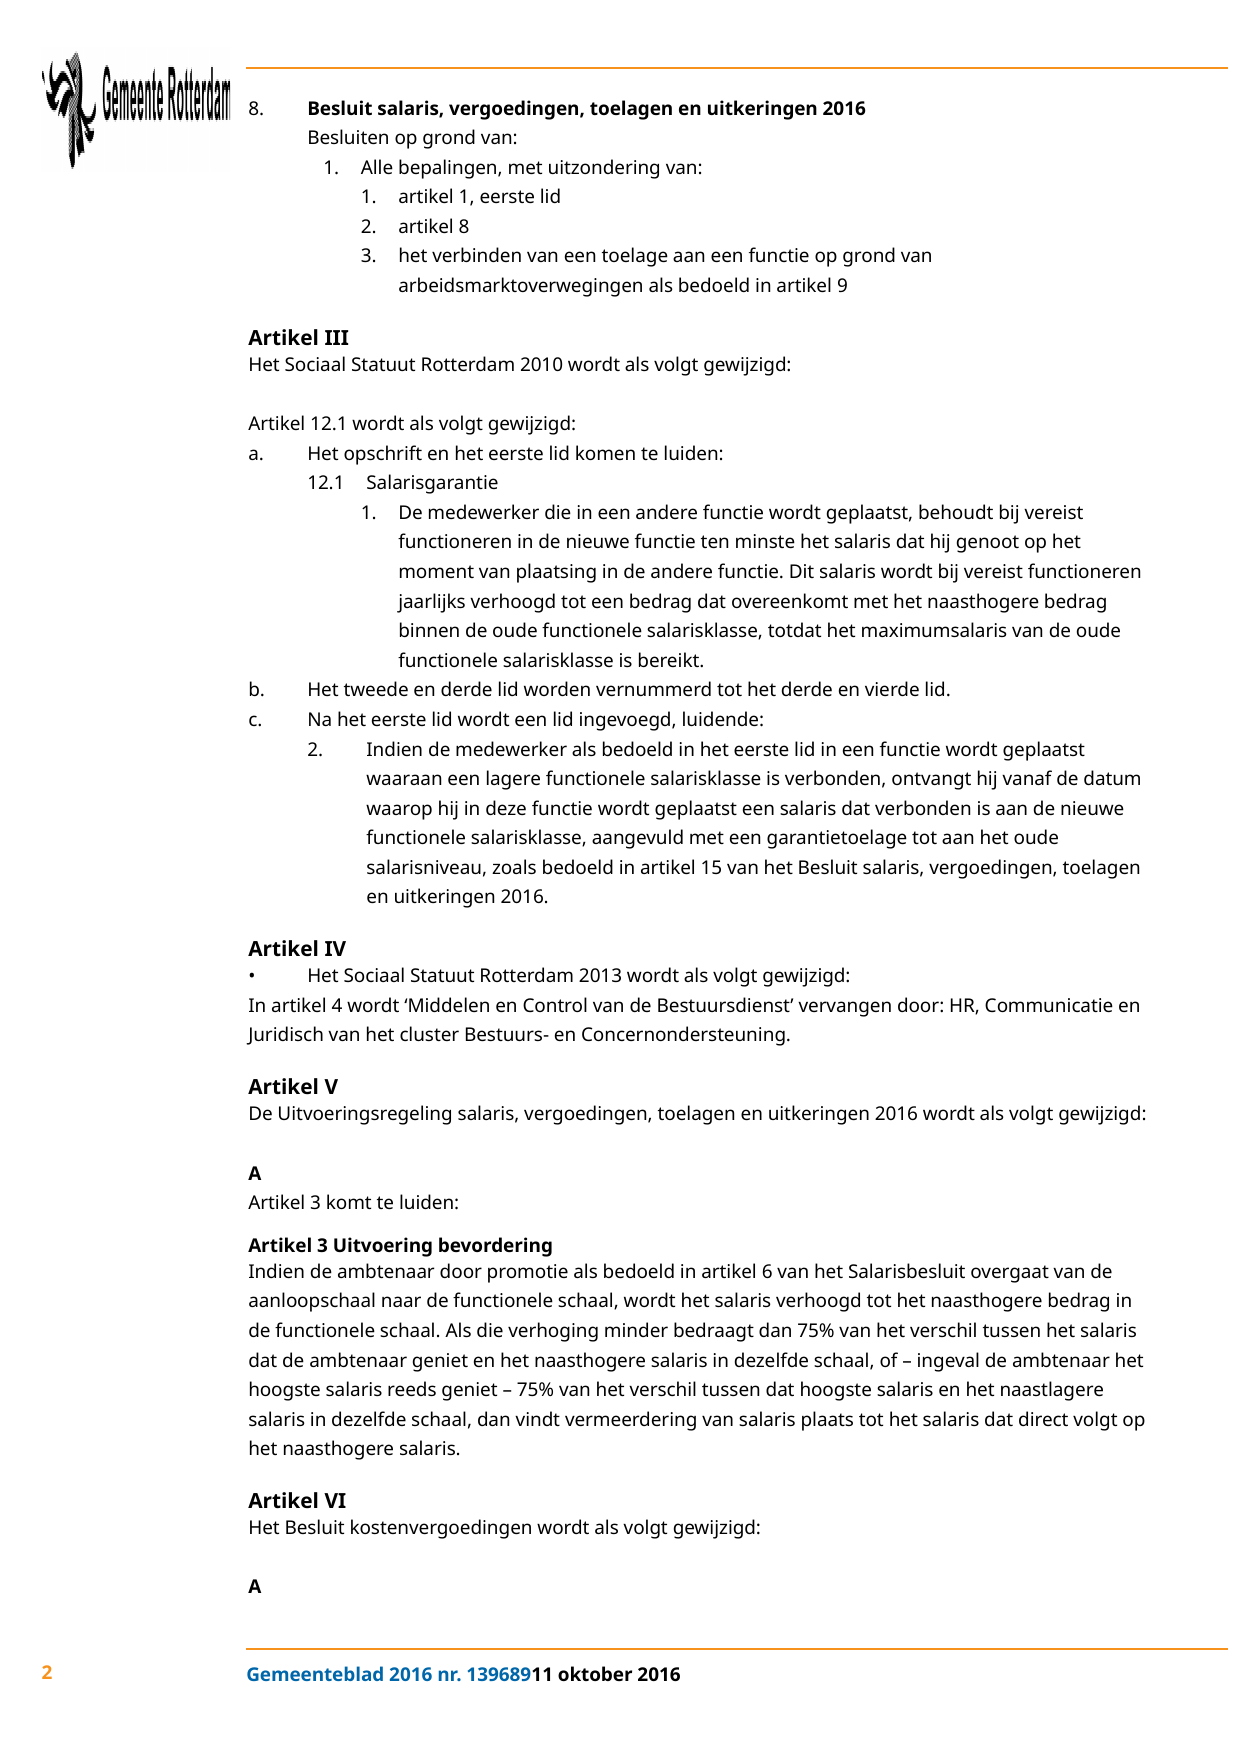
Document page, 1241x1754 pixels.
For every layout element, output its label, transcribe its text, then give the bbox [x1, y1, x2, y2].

text Het Sociaal Statuut Rotterdam 2010 wordt als volgt gewijzigd: [248, 351, 1152, 377]
text A [248, 1574, 1152, 1599]
text Artikel V [248, 1072, 1152, 1101]
text Artikel 3 komt te luiden: [248, 1189, 1152, 1215]
list artikel 1, eerste lid [361, 183, 1152, 209]
list Het Sociaal Statuut Rotterdam 2013 wordt als volgt gewijzigd: [248, 962, 1152, 988]
list De medewerker die in een andere functie wordt geplaatst, behoudt bij vereist functioneren in de nieuwe functie ten minste het salaris dat hij genoot op het moment van plaatsing in de andere functie. Dit salaris wordt bij vereist functioneren jaarlijks verhoogd tot een bedrag dat overeenkomt met het naasthogere bedrag binnen de oude functionele salarisklasse, totdat het maximumsalaris van de oude functionele salarisklasse is bereikt. [361, 499, 1152, 673]
list Het tweede en derde lid worden vernummerd tot het derde en vierde lid. [248, 677, 1152, 702]
list het verbinden van een toelage aan een functie op grond van arbeidsmarktoverwegingen als bedoeld in artikel 9 [361, 243, 1152, 298]
text Artikel 12.1 wordt als volgt gewijzigd: [248, 410, 1152, 436]
picture [41, 47, 231, 172]
text Indien de ambtenaar door promotie als bedoeld in artikel 6 van het Salarisbesluit overgaat van de aanloopschaal naar de functionele schaal, wordt het salaris verhoogd tot het naasthogere bedrag in de functionele schaal. Als die verhoging minder bedraagt dan 75% van het verschil tussen het salaris dat de ambtenaar geniet en het naasthogere salaris in dezelfde schaal, of – ingeval de ambtenaar het hoogste salaris reeds geniet – 75% van het verschil tussen dat hoogste salaris en het naastlagere salaris in dezelfde schaal, dan vindt vermeerdering van salaris plaats tot het salaris dat direct volgt op het naasthogere salaris. [248, 1258, 1152, 1461]
list artikel 8 [361, 213, 1152, 239]
list Besluit salaris, vergoedingen, toelagen en uitkeringen 2016 [248, 95, 1152, 121]
list Alle bepalingen, met uitzondering van: [323, 154, 1152, 180]
text Artikel III [248, 323, 1152, 351]
list Na het eerste lid wordt een lid ingevoegd, luidende: [248, 706, 1152, 732]
list Besluiten op grond van: [248, 124, 1152, 150]
list Salarisgarantie [307, 469, 1152, 495]
list Het opschrift en het eerste lid komen te luiden: [248, 440, 1152, 466]
text Artikel 3 Uitvoering bevordering [248, 1232, 1152, 1258]
text Artikel VI [248, 1486, 1152, 1514]
text A [248, 1160, 1152, 1185]
text Het Besluit kostenvergoedingen wordt als volgt gewijzigd: [248, 1514, 1152, 1540]
text In artikel 4 wordt ‘Middelen en Control van de Bestuursdienst’ vervangen door: HR, Communicatie en Juridisch van het cluster Bestuurs- en Concernondersteuning. [248, 992, 1152, 1047]
text De Uitvoeringsregeling salaris, vergoedingen, toelagen en uitkeringen 2016 wordt als volgt gewijzigd: [248, 1101, 1152, 1126]
text Artikel IV [248, 934, 1152, 962]
list Indien de medewerker als bedoeld in het eerste lid in een functie wordt geplaatst waaraan een lagere functionele salarisklasse is verbonden, ontvangt hij vanaf de datum waarop hij in deze functie wordt geplaatst een salaris dat verbonden is aan de nieuwe functionele salarisklasse, aangevuld met een garantietoelage tot aan het oude salarisniveau, zoals bedoeld in artikel 15 van het Besluit salaris, vergoedingen, toelagen en uitkeringen 2016. [307, 736, 1152, 909]
